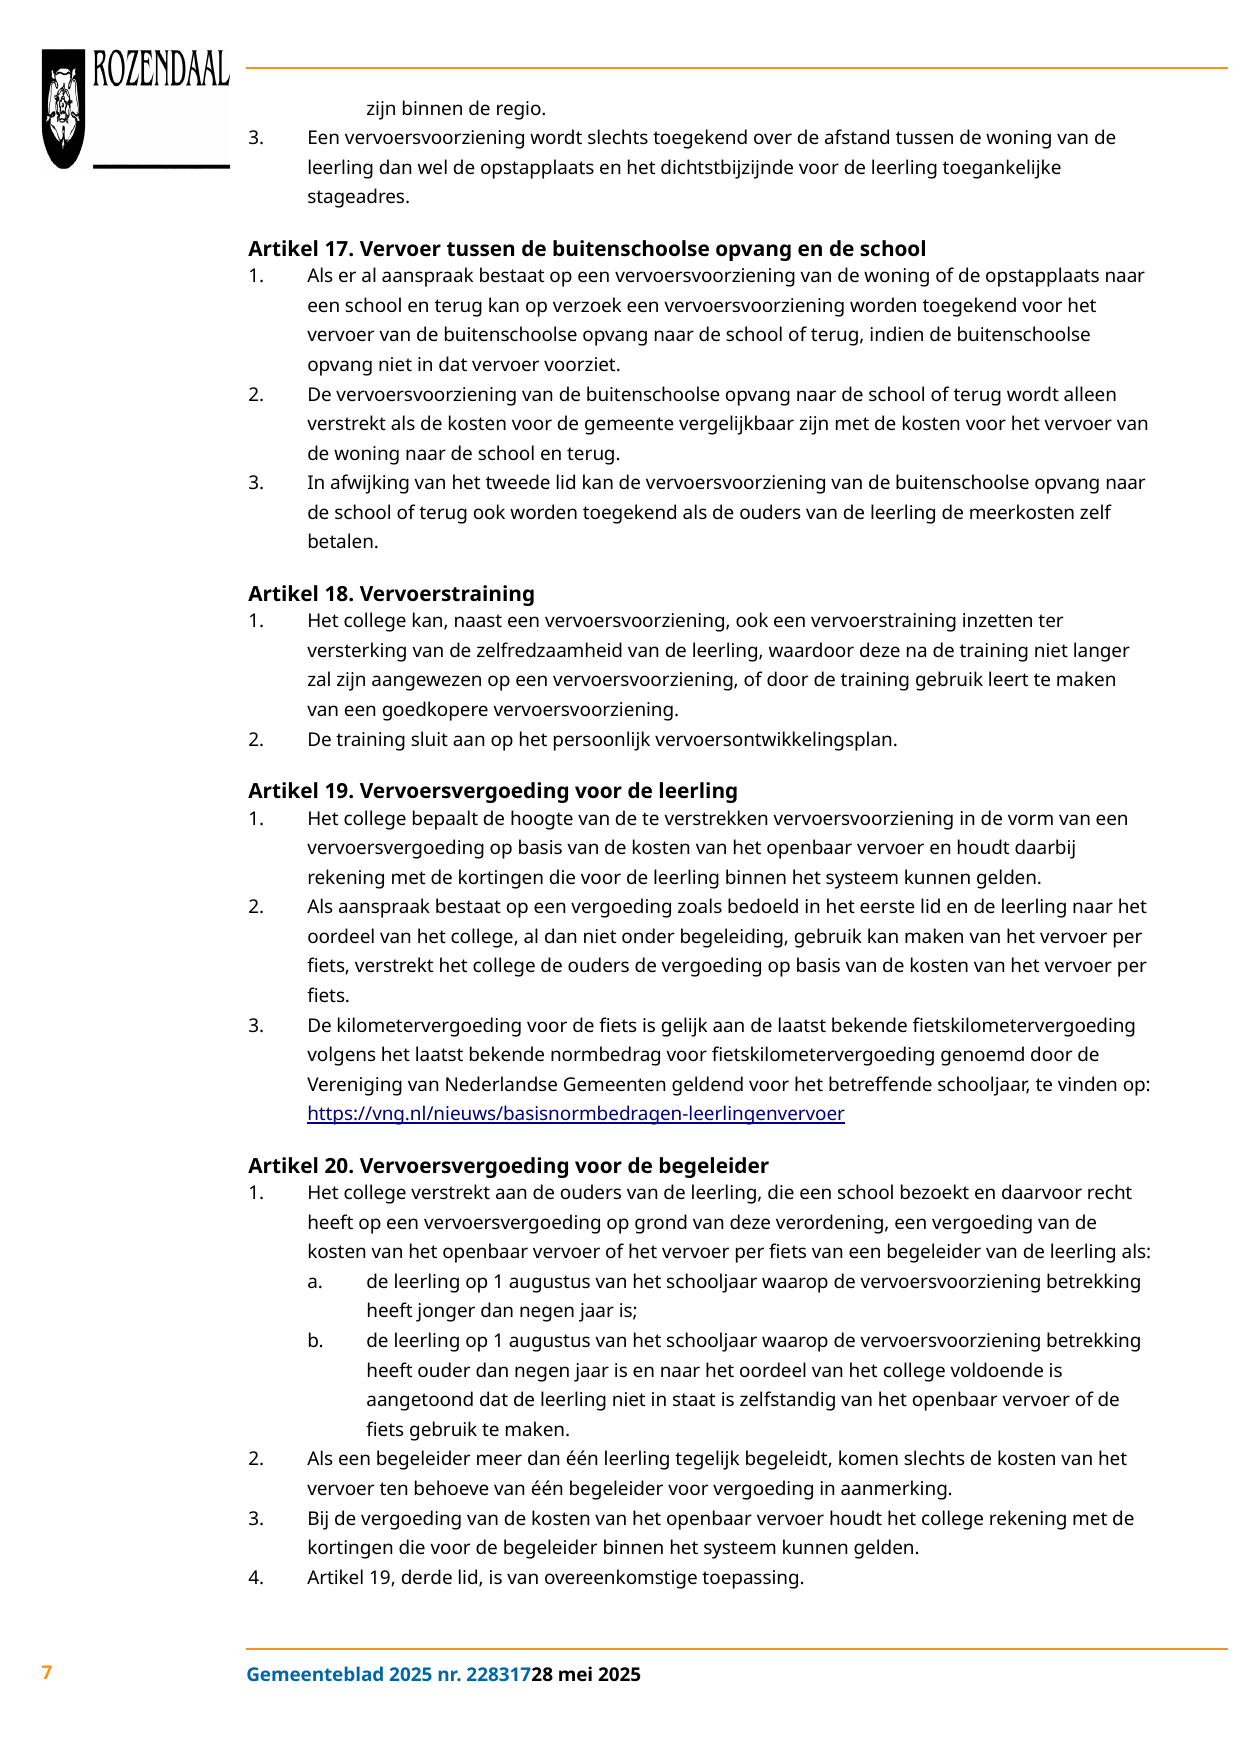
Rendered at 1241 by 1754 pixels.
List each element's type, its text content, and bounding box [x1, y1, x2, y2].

list zijn binnen de regio. [307, 95, 1152, 121]
list Het college bepaalt de hoogte van de te verstrekken vervoersvoorziening in de vorm van een vervoersvergoeding op basis van de kosten van het openbaar vervoer en houdt daarbij rekening met de kortingen die voor de leerling binnen het systeem kunnen gelden. [248, 805, 1152, 889]
list de leerling op 1 augustus van het schooljaar waarop de vervoersvoorziening betrekking heeft ouder dan negen jaar is en naar het oordeel van het college voldoende is aangetoond dat de leerling niet in staat is zelfstandig van het openbaar vervoer of de fiets gebruik te maken. [307, 1327, 1152, 1442]
list Artikel 19, derde lid, is van overeenkomstige toepassing. [248, 1564, 1152, 1590]
list De kilometervergoeding voor de fiets is gelijk aan de laatst bekende fietskilometervergoeding volgens het laatst bekende normbedrag voor fietskilometervergoeding genoemd door de Vereniging van Nederlandse Gemeenten geldend voor het betreffende schooljaar, te vinden op: https://vng.nl/nieuws/basisnormbedragen-leerlingenvervoer [248, 1012, 1152, 1126]
list In afwijking van het tweede lid kan de vervoersvoorziening van de buitenschoolse opvang naar de school of terug ook worden toegekend als de ouders van de leerling de meerkosten zelf betalen. [248, 469, 1152, 554]
list Als er al aanspraak bestaat op een vervoersvoorziening van de woning of de opstapplaats naar een school en terug kan op verzoek een vervoersvoorziening worden toegekend voor het vervoer van de buitenschoolse opvang naar de school of terug, indien de buitenschoolse opvang niet in dat vervoer voorziet. [248, 262, 1152, 377]
list Het college verstrekt aan de ouders van de leerling, die een school bezoekt en daarvoor recht heeft op een vervoersvergoeding op grond van deze verordening, een vergoeding van de kosten van het openbaar vervoer of het vervoer per fiets van een begeleider van de leerling als: [248, 1179, 1152, 1264]
list Het college kan, naast een vervoersvoorziening, ook een vervoerstraining inzetten ter versterking van de zelfredzaamheid van de leerling, waardoor deze na de training niet langer zal zijn aangewezen op een vervoersvoorziening, of door de training gebruik leert te maken van een goedkopere vervoersvoorziening. [248, 607, 1152, 722]
list Bij de vergoeding van de kosten van het openbaar vervoer houdt het college rekening met de kortingen die voor de begeleider binnen het systeem kunnen gelden. [248, 1505, 1152, 1560]
list Als aanspraak bestaat op een vergoeding zoals bedoeld in het eerste lid en de leerling naar het oordeel van het college, al dan niet onder begeleiding, gebruik kan maken van het vervoer per fiets, verstrekt het college de ouders de vergoeding op basis van de kosten van het vervoer per fiets. [248, 893, 1152, 1008]
text Artikel 18. Vervoerstraining [248, 579, 1152, 607]
list de leerling op 1 augustus van het schooljaar waarop de vervoersvoorziening betrekking heeft jonger dan negen jaar is; [307, 1268, 1152, 1323]
list Als een begeleider meer dan één leerling tegelijk begeleidt, komen slechts de kosten van het vervoer ten behoeve van één begeleider voor vergoeding in aanmerking. [248, 1446, 1152, 1501]
text Artikel 20. Vervoersvergoeding voor de begeleider [248, 1151, 1152, 1179]
text Artikel 19. Vervoersvergoeding voor de leerling [248, 776, 1152, 805]
list De training sluit aan op het persoonlijk vervoersontwikkelingsplan. [248, 726, 1152, 752]
list Een vervoersvoorziening wordt slechts toegekend over de afstand tussen de woning van de leerling dan wel de opstapplaats en het dichtstbijzijnde voor de leerling toegankelijke stageadres. [248, 124, 1152, 209]
list De vervoersvoorziening van de buitenschoolse opvang naar de school of terug wordt alleen verstrekt als de kosten voor de gemeente vergelijkbaar zijn met de kosten voor het vervoer van de woning naar de school en terug. [248, 381, 1152, 466]
text Artikel 17. Vervoer tussen de buitenschoolse opvang en de school [248, 234, 1152, 262]
picture [41, 47, 231, 172]
